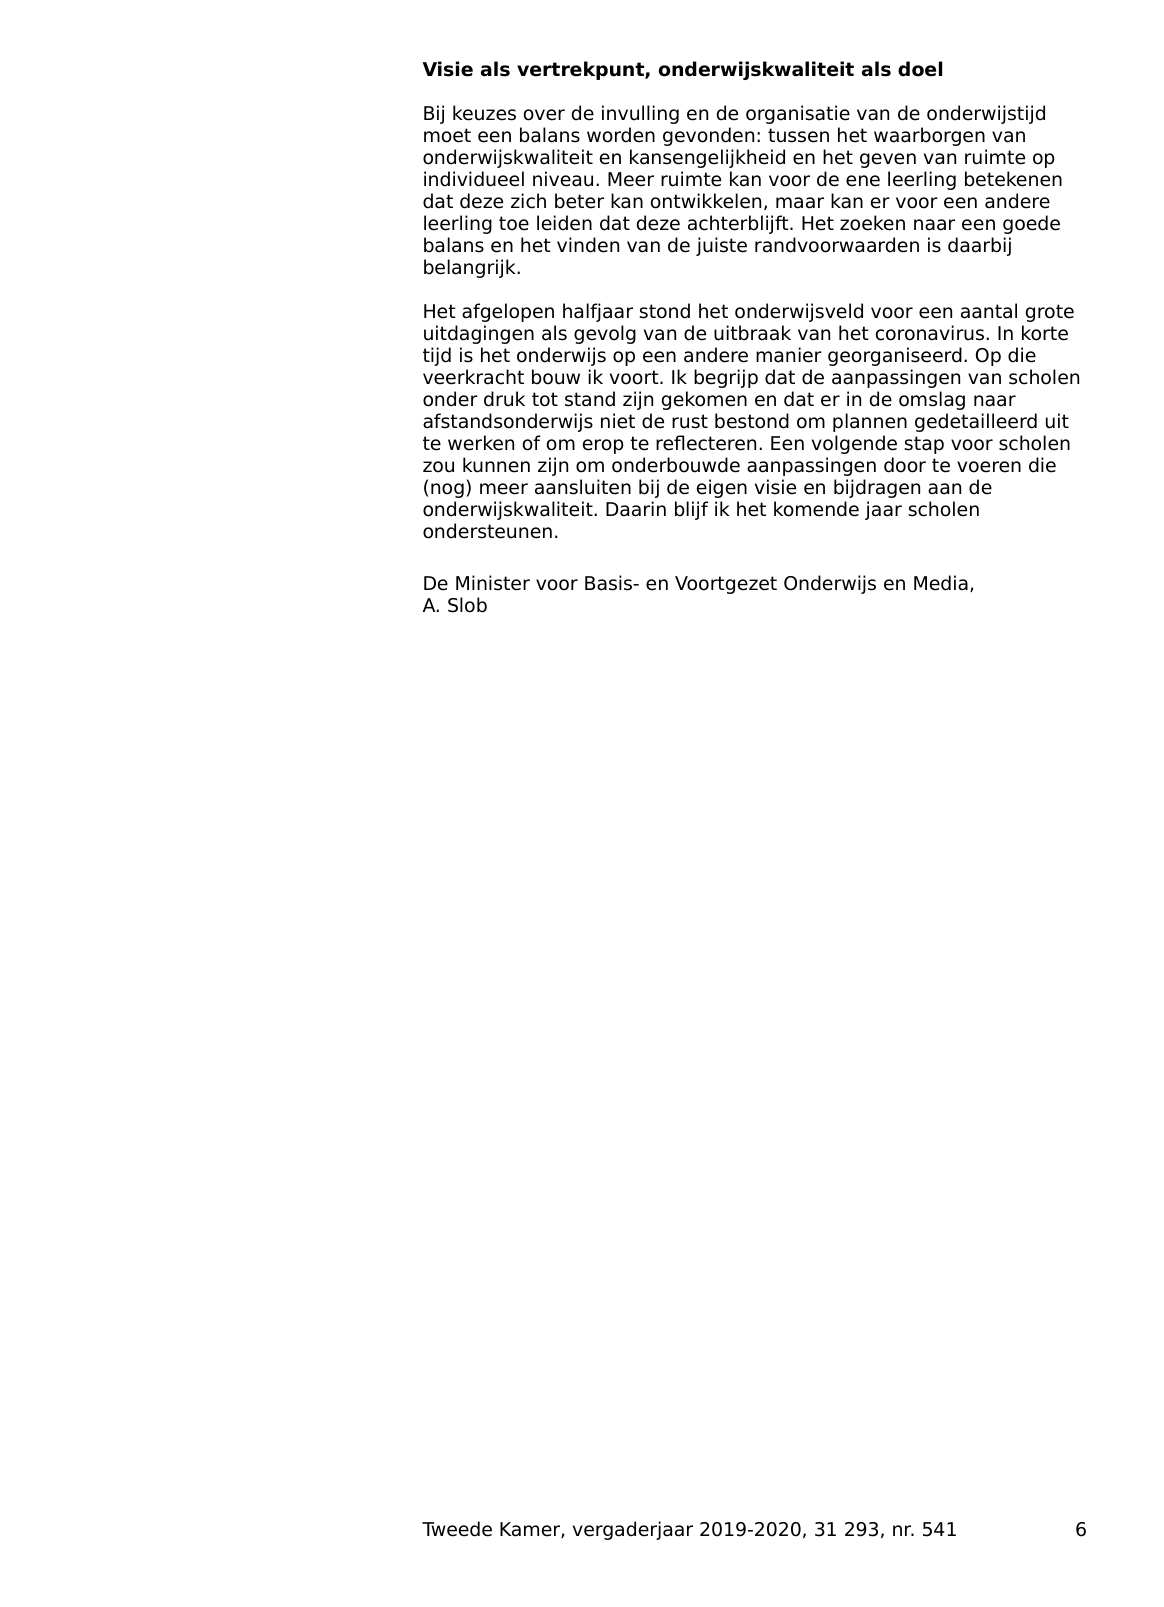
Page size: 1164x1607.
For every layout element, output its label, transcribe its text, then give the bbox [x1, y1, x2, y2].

subtitle Visie als vertrekpunt, onderwijskwaliteit als doel [422, 59, 1087, 81]
text De Minister voor Basis- en Voortgezet Onderwijs en Media, A. Slob [422, 573, 1087, 617]
text Het afgelopen halfjaar stond het onderwijsveld voor een aantal grote uitdagingen als gevolg van de uitbraak van het coronavirus. In korte tijd is het onderwijs op een andere manier georganiseerd. Op die veerkracht bouw ik voort. Ik begrijp dat de aanpassingen van scholen onder druk tot stand zijn gekomen en dat er in de omslag naar afstandsonderwijs niet de rust bestond om plannen gedetailleerd uit te werken of om erop te reflecteren. Een volgende stap voor scholen zou kunnen zijn om onderbouwde aanpassingen door te voeren die (nog) meer aansluiten bij de eigen visie en bijdragen aan de onderwijskwaliteit. Daarin blijf ik het komende jaar scholen ondersteunen. [422, 301, 1087, 543]
text Bij keuzes over de invulling en de organisatie van de onderwijstijd moet een balans worden gevonden: tussen het waarborgen van onderwijskwaliteit en kansengelijkheid en het geven van ruimte op individueel niveau. Meer ruimte kan voor de ene leerling betekenen dat deze zich beter kan ontwikkelen, maar kan er voor een andere leerling toe leiden dat deze achterblijft. Het zoeken naar een goede balans en het vinden van de juiste randvoorwaarden is daarbij belangrijk. [422, 103, 1087, 279]
